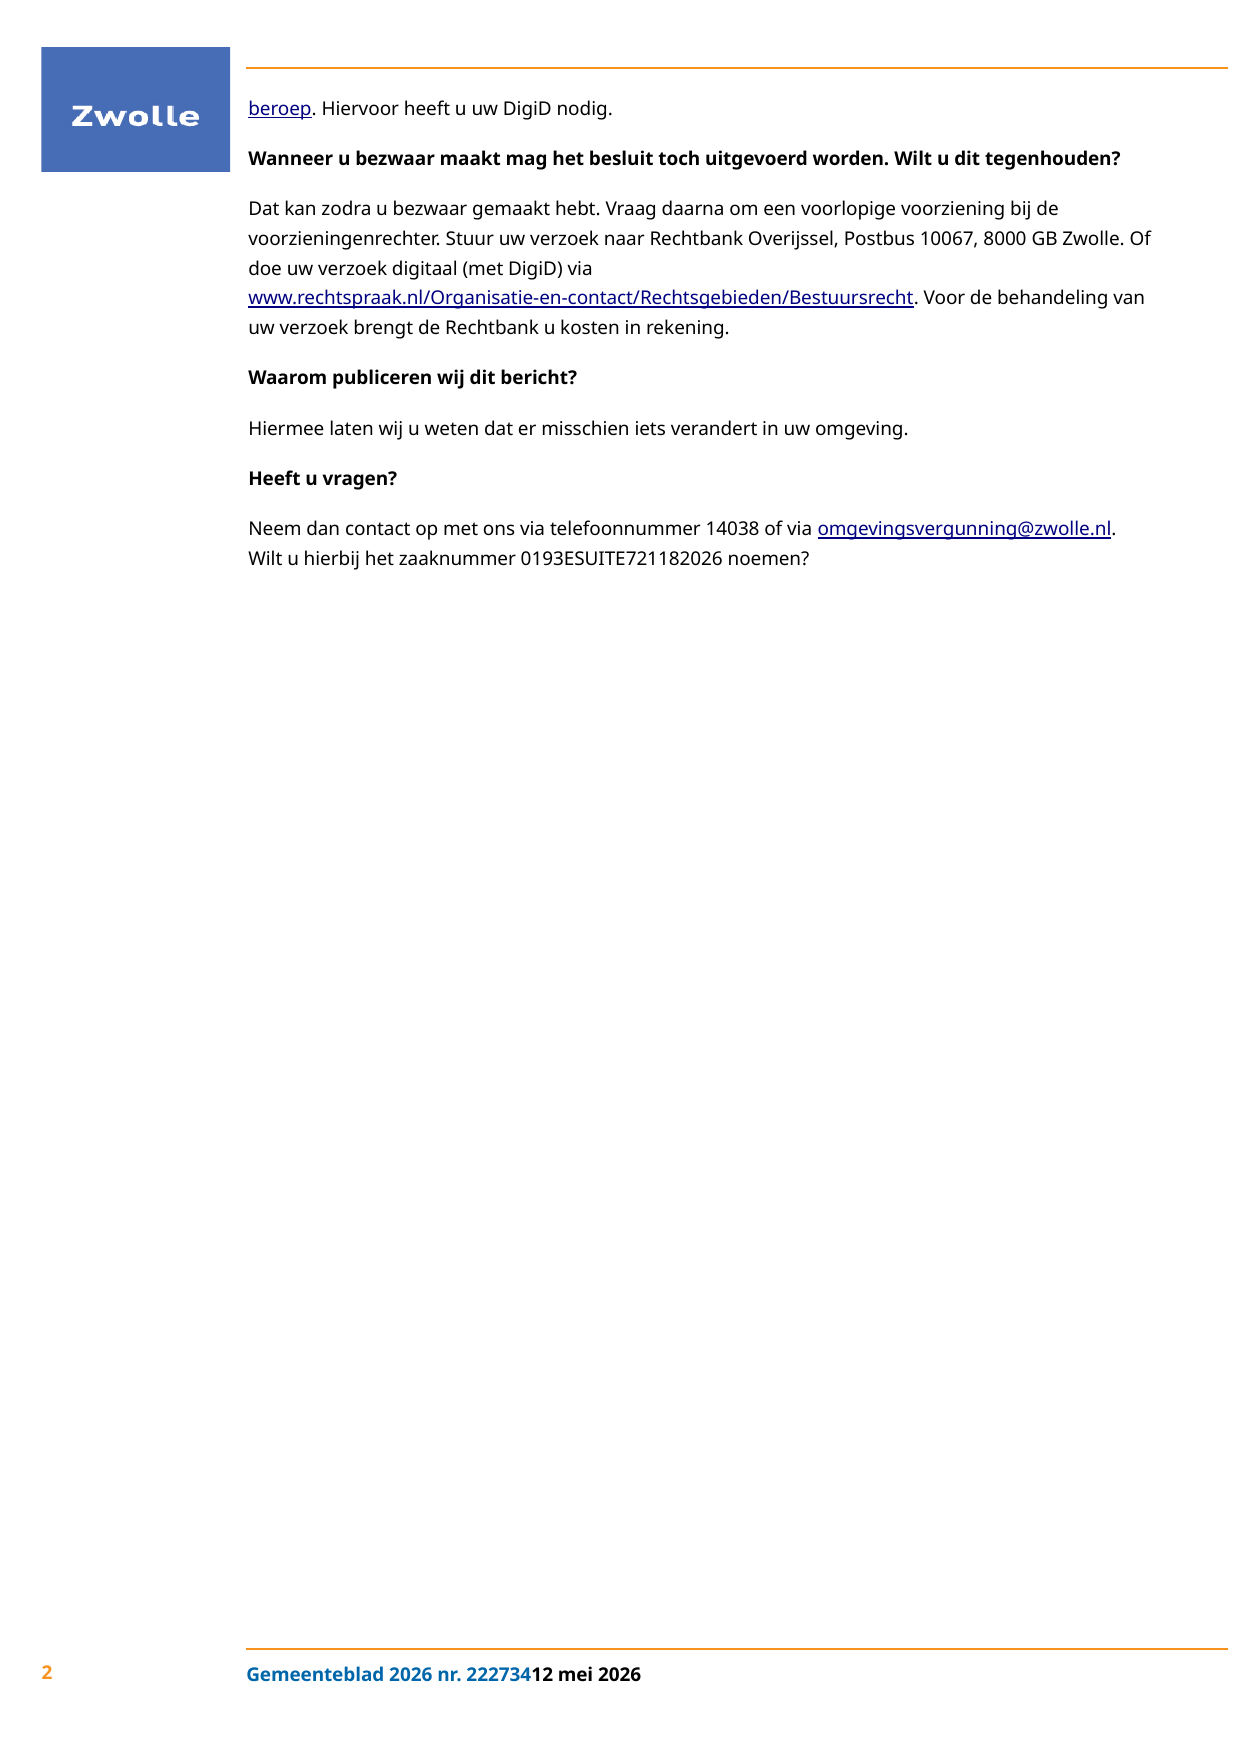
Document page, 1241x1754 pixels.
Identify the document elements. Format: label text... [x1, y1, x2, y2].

text beroep. Hiervoor heeft u uw DigiD nodig. [248, 95, 1152, 121]
text Dat kan zodra u bezwaar gemaakt hebt. Vraag daarna om een voorlopige voorziening bij de voorzieningenrechter. Stuur uw verzoek naar Rechtbank Overijssel, Postbus 10067, 8000 GB Zwolle. Of doe uw verzoek digitaal (met DigiD) via www.rechtspraak.nl/Organisatie-en-contact/Rechtsgebieden/Bestuursrecht. Voor de behandeling van uw verzoek brengt de Rechtbank u kosten in rekening. [248, 196, 1152, 340]
text Hiermee laten wij u weten dat er misschien iets verandert in uw omgeving. [248, 415, 1152, 441]
text Heeft u vragen? [248, 465, 1152, 491]
picture [41, 47, 231, 172]
text Neem dan contact op met ons via telefoonnummer 14038 of via omgevingsvergunning@zwolle.nl. Wilt u hierbij het zaaknummer 0193ESUITE721182026 noemen? [248, 516, 1152, 571]
text Waarom publiceren wij dit bericht? [248, 364, 1152, 390]
text Wanneer u bezwaar maakt mag het besluit toch uitgevoerd worden. Wilt u dit tegenhouden? [248, 145, 1152, 171]
